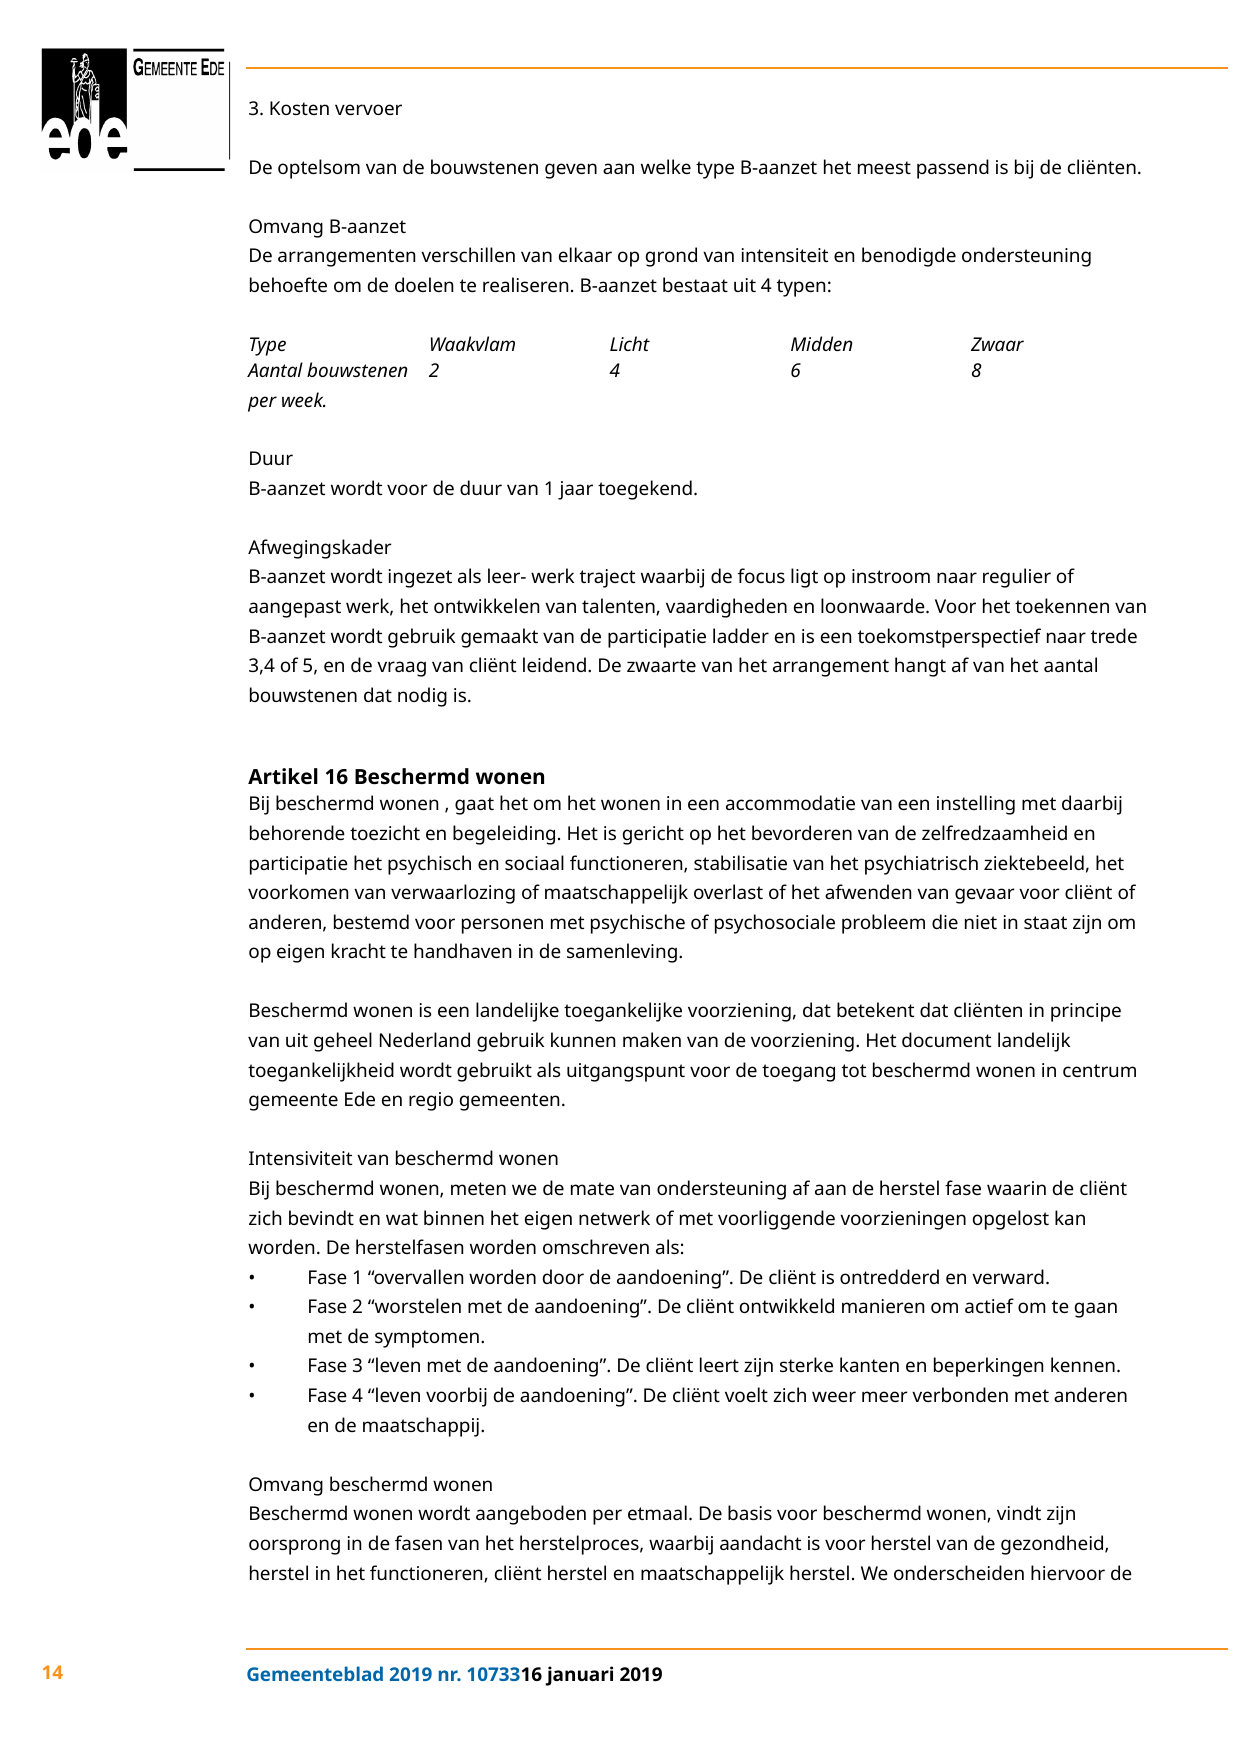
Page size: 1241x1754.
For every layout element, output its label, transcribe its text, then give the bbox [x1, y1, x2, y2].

table_header Type [248, 332, 429, 357]
list Fase 4 “leven voorbij de aandoening”. De cliënt voelt zich weer meer verbonden met anderen en de maatschappij. [248, 1382, 1152, 1437]
table_cell 6 [790, 357, 971, 413]
text Afwegingskader [248, 534, 1152, 560]
text B-aanzet wordt ingezet als leer- werk traject waarbij de focus ligt op instroom naar regulier of aangepast werk, het ontwikkelen van talenten, vaardigheden en loonwaarde. Voor het toekennen van B-aanzet wordt gebruik gemaakt van de participatie ladder en is een toekomstperspectief naar trede 3,4 of 5, en de vraag van cliënt leidend. De zwaarte van het arrangement hangt af van het aantal bouwstenen dat nodig is. [248, 564, 1152, 708]
text Bij beschermd wonen , gaat het om het wonen in een accommodatie van een instelling met daarbij behorende toezicht en begeleiding. Het is gericht op het bevorderen van de zelfredzaamheid en participatie het psychisch en sociaal functioneren, stabilisatie van het psychiatrisch ziektebeeld, het voorkomen van verwaarlozing of maatschappelijk overlast of het afwenden van gevaar voor cliënt of anderen, bestemd voor personen met psychische of psychosociale probleem die niet in staat zijn om op eigen kracht te handhaven in de samenleving. [248, 791, 1152, 964]
text De optelsom van de bouwstenen geven aan welke type B-aanzet het meest passend is bij de cliënten. [248, 154, 1152, 180]
text De arrangementen verschillen van elkaar op grond van intensiteit en benodigde ondersteuning behoefte om de doelen te realiseren. B-aanzet bestaat uit 4 typen: [248, 243, 1152, 298]
table_cell Aantal bouwstenen per week. [248, 357, 429, 413]
table_cell 8 [971, 357, 1152, 413]
text Artikel 16 Beschermd wonen [248, 762, 1152, 791]
list Fase 2 “worstelen met de aandoening”. De cliënt ontwikkeld manieren om actief om te gaan met de symptomen. [248, 1293, 1152, 1349]
text B-aanzet wordt voor de duur van 1 jaar toegekend. [248, 475, 1152, 501]
text Bij beschermd wonen, meten we de mate van ondersteuning af aan de herstel fase waarin de cliënt zich bevindt en wat binnen het eigen netwerk of met voorliggende voorzieningen opgelost kan worden. De herstelfasen worden omschreven als: [248, 1175, 1152, 1260]
list Fase 1 “overvallen worden door de aandoening”. De cliënt is ontredderd en verward. [248, 1264, 1152, 1289]
text Omvang beschermd wonen [248, 1471, 1152, 1497]
text Duur [248, 445, 1152, 471]
text Intensiviteit van beschermd wonen [248, 1146, 1152, 1171]
text 3. Kosten vervoer [248, 95, 1152, 121]
table_cell 4 [609, 357, 790, 413]
table_header Licht [609, 332, 790, 357]
text Beschermd wonen wordt aangeboden per etmaal. De basis voor beschermd wonen, vindt zijn oorsprong in de fasen van het herstelproces, waarbij aandacht is voor herstel van de gezondheid, herstel in het functioneren, cliënt herstel en maatschappelijk herstel. We onderscheiden hiervoor de [248, 1501, 1152, 1585]
picture [41, 47, 231, 172]
text Omvang B-aanzet [248, 213, 1152, 239]
table_header Midden [790, 332, 971, 357]
table_header Zwaar [971, 332, 1152, 357]
text Beschermd wonen is een landelijke toegankelijke voorziening, dat betekent dat cliënten in principe van uit geheel Nederland gebruik kunnen maken van de voorziening. Het document landelijk toegankelijkheid wordt gebruikt als uitgangspunt voor de toegang tot beschermd wonen in centrum gemeente Ede en regio gemeenten. [248, 998, 1152, 1112]
list Fase 3 “leven met de aandoening”. De cliënt leert zijn sterke kanten en beperkingen kennen. [248, 1353, 1152, 1378]
table_header Waakvlam [429, 332, 609, 357]
table_cell 2 [429, 357, 609, 413]
